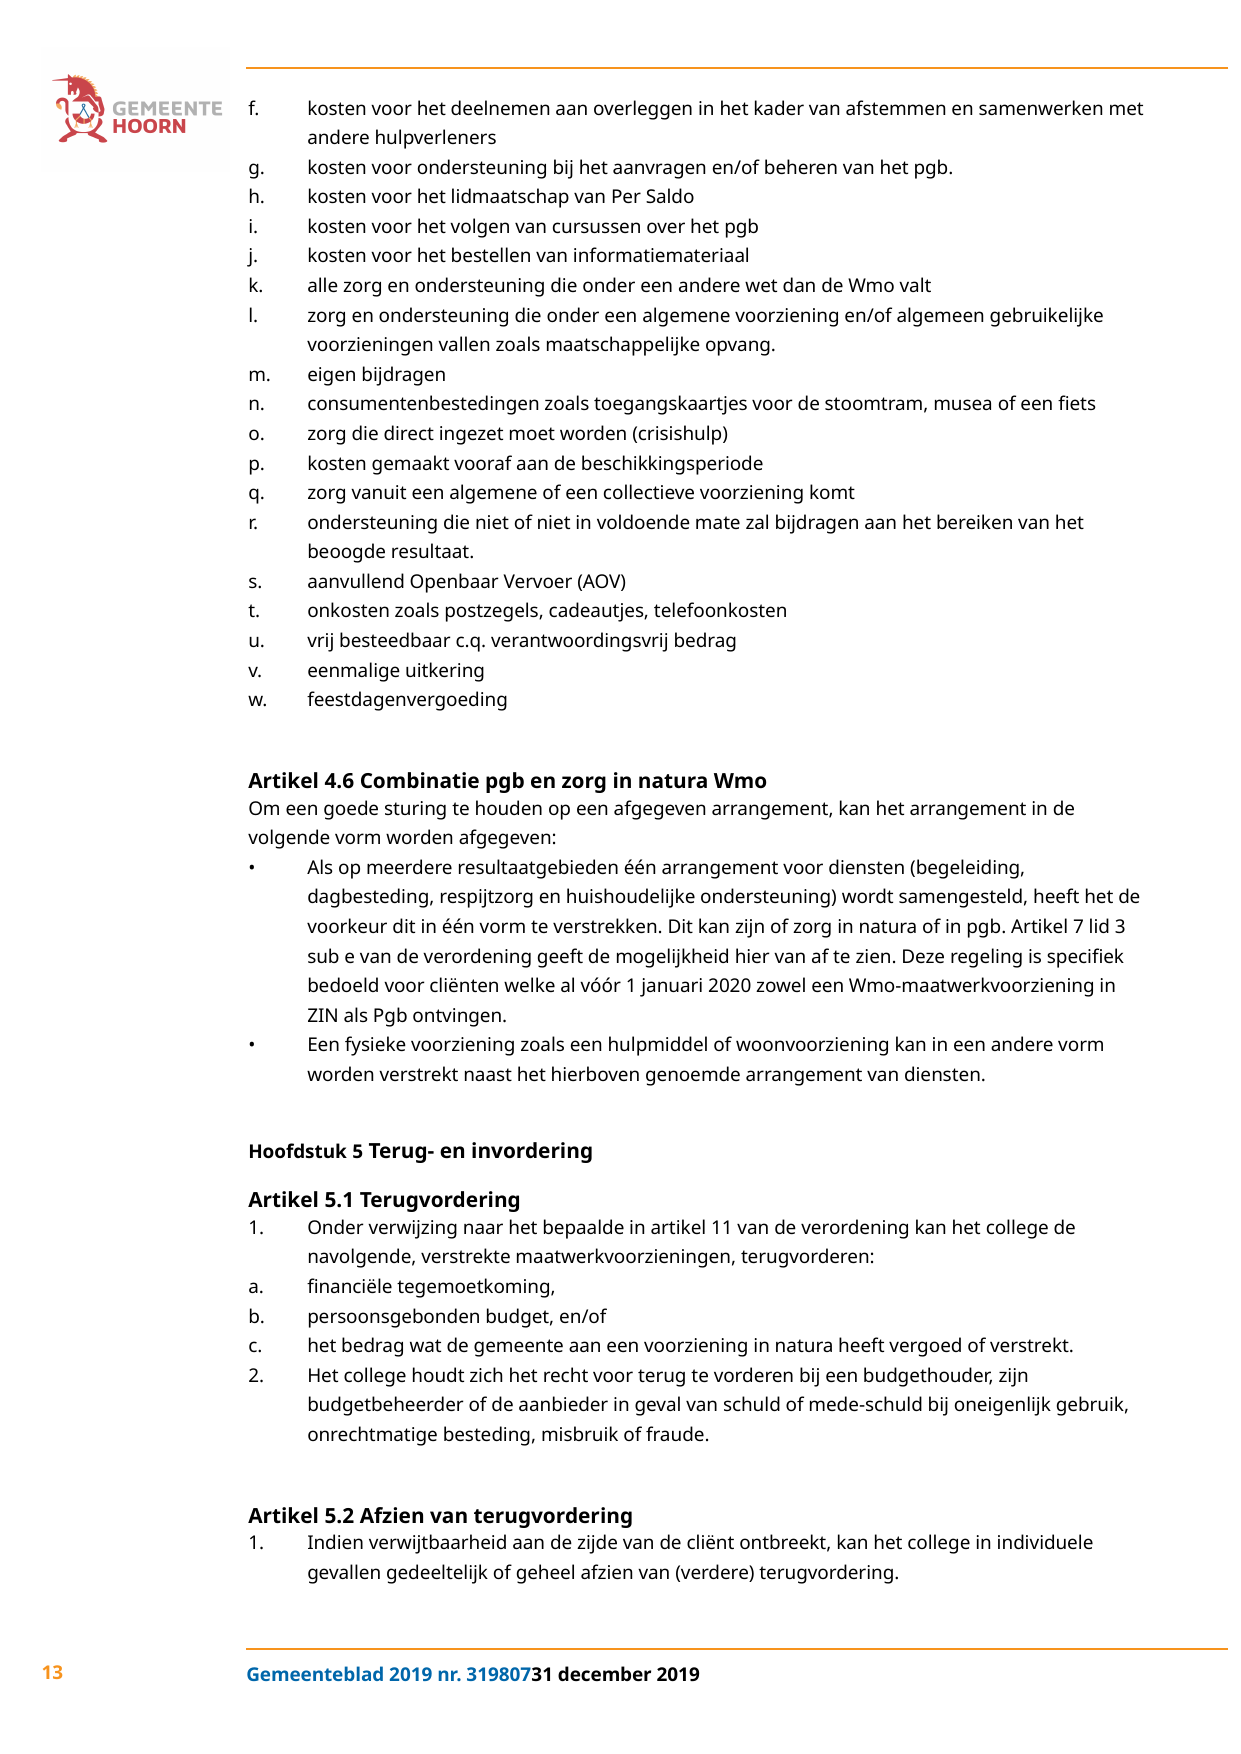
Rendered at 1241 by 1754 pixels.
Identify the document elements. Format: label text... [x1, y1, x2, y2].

list Onder verwijzing naar het bepaalde in artikel 11 van de verordening kan het college de navolgende, verstrekte maatwerkvoorzieningen, terugvorderen: [248, 1214, 1152, 1269]
text Artikel 5.2 Afzien van terugvordering [248, 1501, 1152, 1529]
list kosten voor het bestellen van informatiemateriaal [248, 243, 1152, 268]
list zorg die direct ingezet moet worden (crisishulp) [248, 420, 1152, 446]
list het bedrag wat de gemeente aan een voorziening in natura heeft vergoed of verstrekt. [248, 1332, 1152, 1358]
list Het college houdt zich het recht voor terug te vorderen bij een budgethouder, zijn budgetbeheerder of de aanbieder in geval van schuld of mede-schuld bij oneigenlijk gebruik, onrechtmatige besteding, misbruik of fraude. [248, 1362, 1152, 1447]
text Hoofdstuk 5 Terug- en invordering [248, 1136, 1152, 1165]
list alle zorg en ondersteuning die onder een andere wet dan de Wmo valt [248, 272, 1152, 298]
text Artikel 5.1 Terugvordering [248, 1186, 1152, 1214]
list financiële tegemoetkoming, [248, 1273, 1152, 1299]
list kosten voor ondersteuning bij het aanvragen en/of beheren van het pgb. [248, 154, 1152, 180]
list feestdagenvergoeding [248, 686, 1152, 712]
list kosten voor het deelnemen aan overleggen in het kader van afstemmen en samenwerken met andere hulpverleners [248, 95, 1152, 150]
list kosten gemaakt vooraf aan de beschikkingsperiode [248, 450, 1152, 476]
list vrij besteedbaar c.q. verantwoordingsvrij bedrag [248, 627, 1152, 653]
list zorg en ondersteuning die onder een algemene voorziening en/of algemeen gebruikelijke voorzieningen vallen zoals maatschappelijke opvang. [248, 302, 1152, 357]
list kosten voor het lidmaatschap van Per Saldo [248, 183, 1152, 209]
list aanvullend Openbaar Vervoer (AOV) [248, 568, 1152, 594]
picture [41, 47, 231, 172]
list persoonsgebonden budget, en/of [248, 1303, 1152, 1328]
list Een fysieke voorziening zoals een hulpmiddel of woonvoorziening kan in een andere vorm worden verstrekt naast het hierboven genoemde arrangement van diensten. [248, 1032, 1152, 1087]
list consumentenbestedingen zoals toegangskaartjes voor de stoomtram, musea of een fiets [248, 391, 1152, 416]
list ondersteuning die niet of niet in voldoende mate zal bijdragen aan het bereiken van het beoogde resultaat. [248, 509, 1152, 564]
list onkosten zoals postzegels, cadeautjes, telefoonkosten [248, 598, 1152, 623]
text Artikel 4.6 Combinatie pgb en zorg in natura Wmo [248, 766, 1152, 795]
list eenmalige uitkering [248, 657, 1152, 683]
text Om een goede sturing te houden op een afgegeven arrangement, kan het arrangement in de volgende vorm worden afgegeven: [248, 795, 1152, 850]
list eigen bijdragen [248, 361, 1152, 387]
list zorg vanuit een algemene of een collectieve voorziening komt [248, 479, 1152, 505]
list Indien verwijtbaarheid aan de zijde van de cliënt ontbreekt, kan het college in individuele gevallen gedeeltelijk of geheel afzien van (verdere) terugvordering. [248, 1529, 1152, 1585]
list Als op meerdere resultaatgebieden één arrangement voor diensten (begeleiding, dagbesteding, respijtzorg en huishoudelijke ondersteuning) wordt samengesteld, heeft het de voorkeur dit in één vorm te verstrekken. Dit kan zijn of zorg in natura of in pgb. Artikel 7 lid 3 sub e van de verordening geeft de mogelijkheid hier van af te zien. Deze regeling is specifiek bedoeld voor cliënten welke al vóór 1 januari 2020 zowel een Wmo-maatwerkvoorziening in ZIN als Pgb ontvingen. [248, 854, 1152, 1028]
list kosten voor het volgen van cursussen over het pgb [248, 213, 1152, 239]
